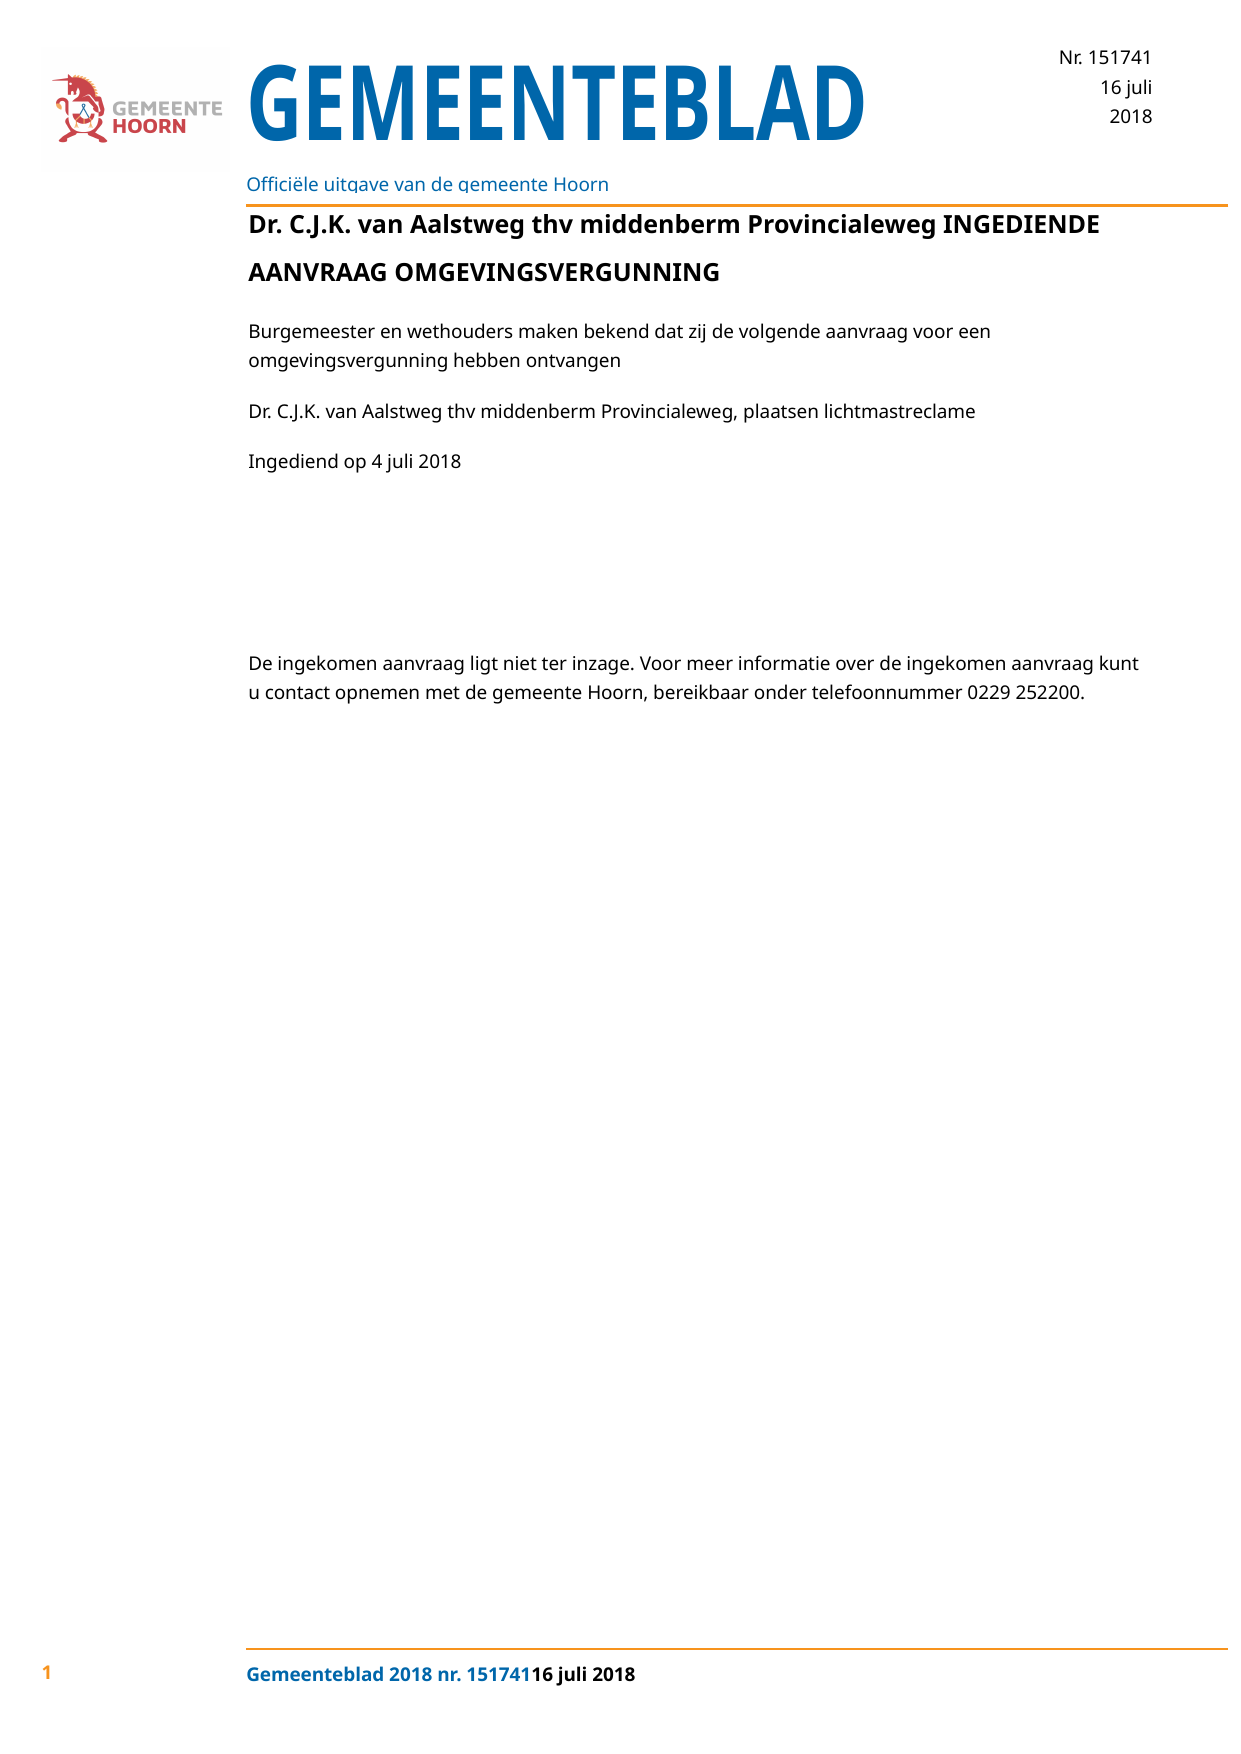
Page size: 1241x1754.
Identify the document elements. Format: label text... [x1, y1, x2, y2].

text De ingekomen aanvraag ligt niet ter inzage. Voor meer informatie over de ingekomen aanvraag kunt u contact opnemen met de gemeente Hoorn, bereikbaar onder telefoonnummer 0229 252200. [248, 650, 1152, 705]
text Ingediend op 4 juli 2018 [248, 448, 1152, 474]
text Burgemeester en wethouders maken bekend dat zij de volgende aanvraag voor een omgevingsvergunning hebben ontvangen [248, 318, 1152, 373]
picture [41, 47, 231, 172]
text Dr. C.J.K. van Aalstweg thv middenberm Provincialeweg, plaatsen lichtmastreclame [248, 398, 1152, 424]
text Dr. C.J.K. van Aalstweg thv middenberm Provincialeweg INGEDIENDE AANVRAAG OMGEVINGSVERGUNNING [248, 207, 1152, 288]
